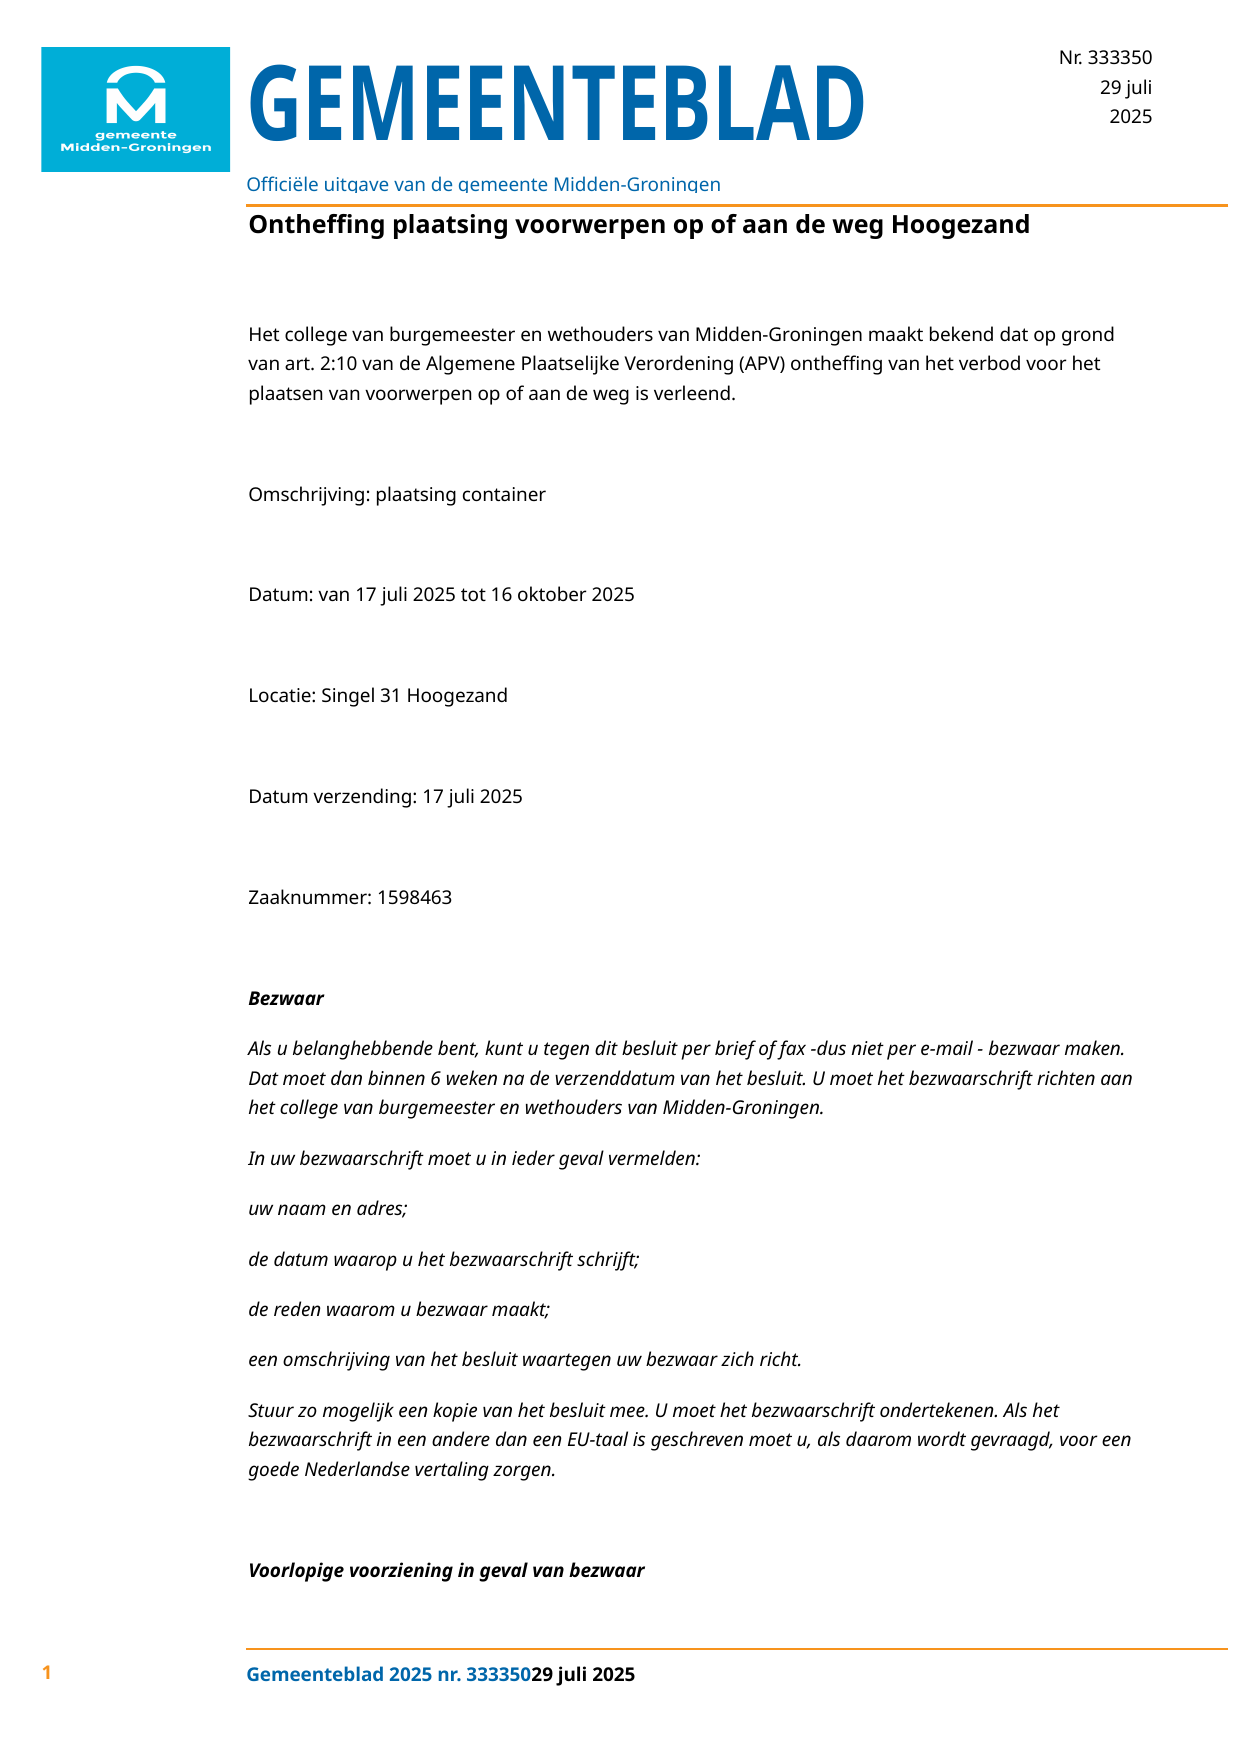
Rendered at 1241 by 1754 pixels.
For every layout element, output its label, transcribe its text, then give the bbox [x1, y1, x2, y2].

text uw naam en adres; [248, 1195, 1152, 1221]
text Zaaknummer: 1598463 [248, 884, 1152, 910]
text Ontheffing plaatsing voorwerpen op of aan de weg Hoogezand [248, 207, 1152, 241]
text een omschrijving van het besluit waartegen uw bezwaar zich richt. [248, 1347, 1152, 1372]
text Locatie: Singel 31 Hoogezand [248, 682, 1152, 708]
text In uw bezwaarschrift moet u in ieder geval vermelden: [248, 1145, 1152, 1171]
text Omschrijving: plaatsing container [248, 481, 1152, 506]
text Als u belanghebbende bent, kunt u tegen dit besluit per brief of fax -dus niet per e-mail - bezwaar maken. Dat moet dan binnen 6 weken na de verzenddatum van het besluit. U moet het bezwaarschrift richten aan het college van burgemeester en wethouders van Midden-Groningen. [248, 1035, 1152, 1120]
text de datum waarop u het bezwaarschrift schrijft; [248, 1246, 1152, 1271]
picture [108, 66, 164, 82]
text Datum: van 17 juli 2025 tot 16 oktober 2025 [248, 582, 1152, 607]
text Het college van burgemeester en wethouders van Midden-Groningen maakt bekend dat op grond van art. 2:10 van de Algemene Plaatselijke Verordening (APV) ontheffing van het verbod voor het plaatsen van voorwerpen op of aan de weg is verleend. [248, 321, 1152, 406]
text Voorlopige voorziening in geval van bezwaar [248, 1557, 1152, 1583]
text de reden waarom u bezwaar maakt; [248, 1296, 1152, 1322]
text Datum verzending: 17 juli 2025 [248, 783, 1152, 809]
text Stuur zo mogelijk een kopie van het besluit mee. U moet het bezwaarschrift ondertekenen. Als het bezwaarschrift in een andere dan een EU-taal is geschreven moet u, als daarom wordt gevraagd, voor een goede Nederlandse vertaling zorgen. [248, 1397, 1152, 1482]
text Bezwaar [248, 985, 1152, 1011]
picture [184, 146, 190, 153]
picture [107, 89, 165, 122]
